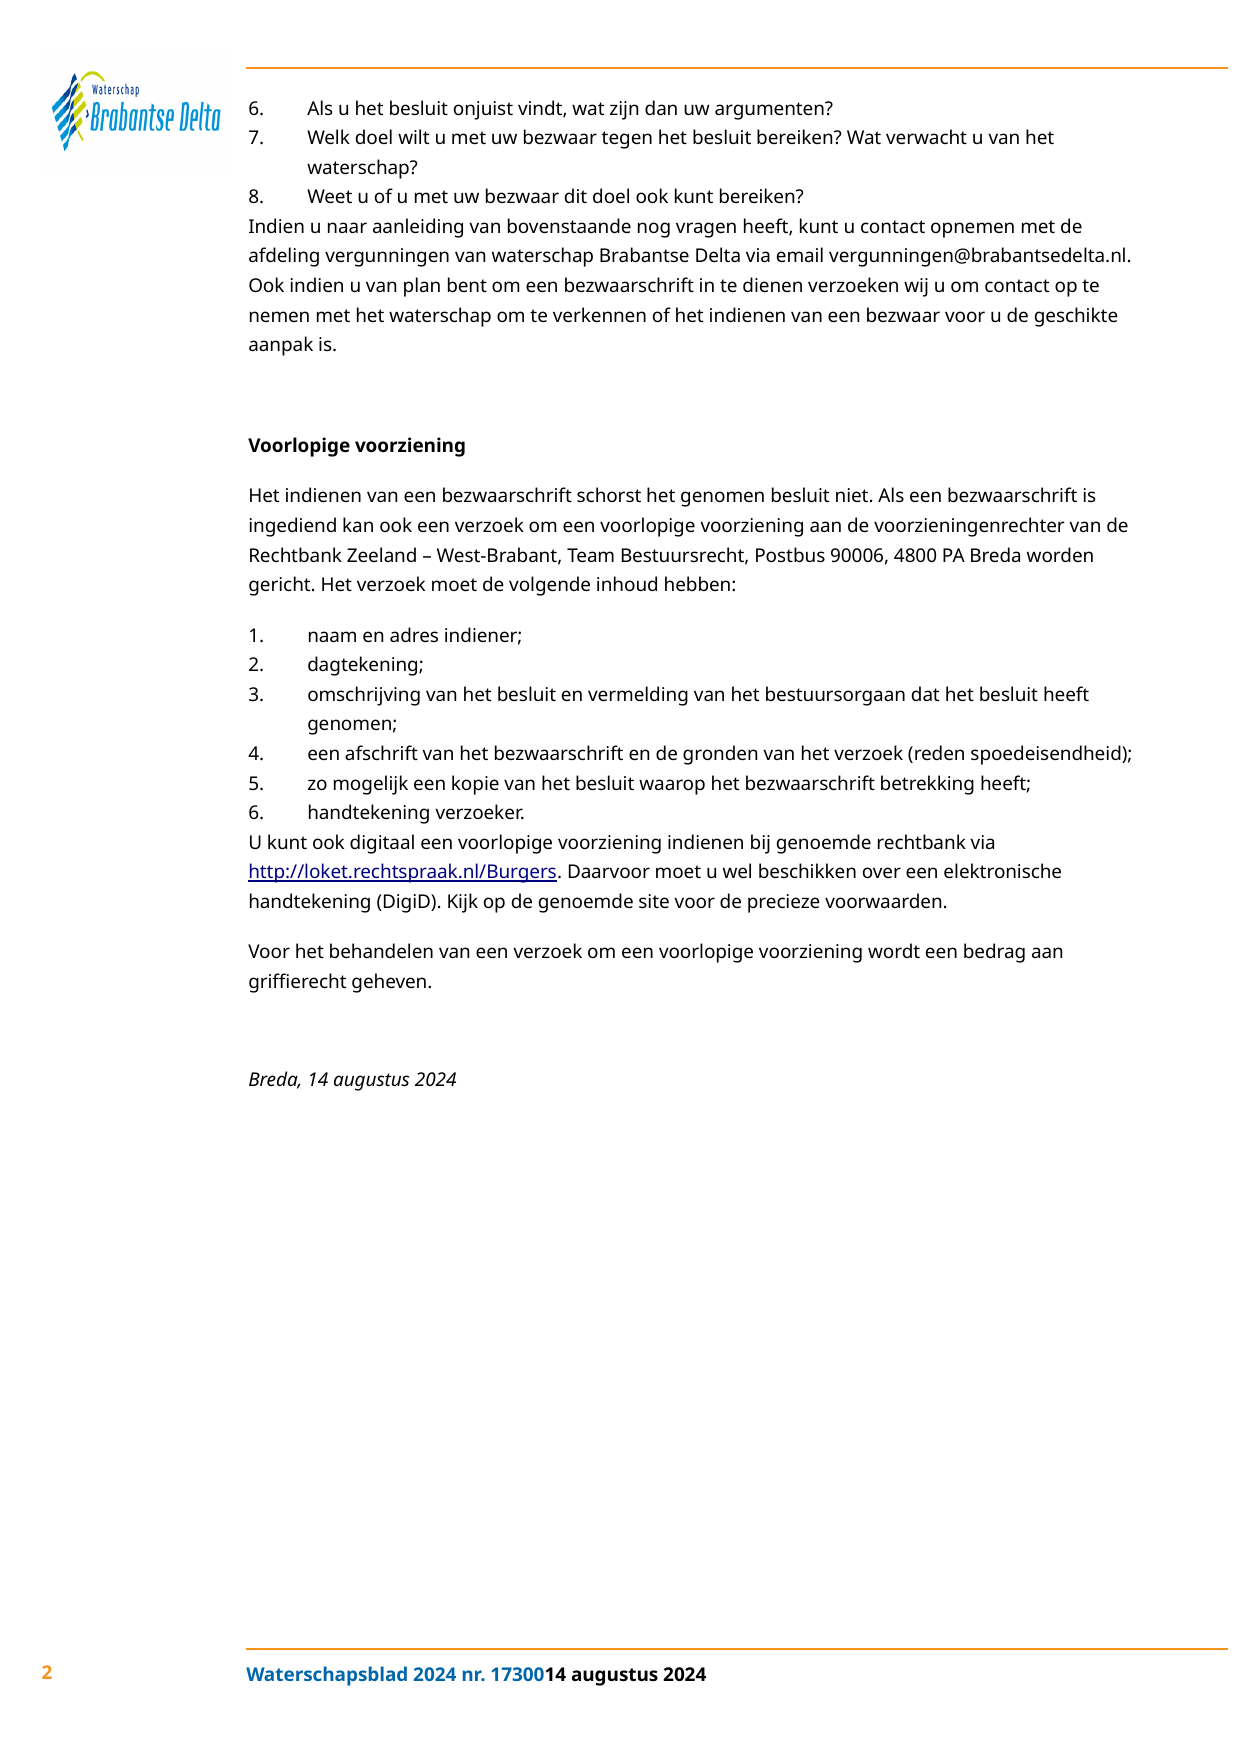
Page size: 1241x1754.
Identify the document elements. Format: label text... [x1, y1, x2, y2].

list Als u het besluit onjuist vindt, wat zijn dan uw argumenten? [248, 95, 1152, 121]
text Voorlopige voorziening [248, 432, 1152, 458]
list zo mogelijk een kopie van het besluit waarop het bezwaarschrift betrekking heeft; [248, 770, 1152, 796]
list omschrijving van het besluit en vermelding van het bestuursorgaan dat het besluit heeft genomen; [248, 681, 1152, 736]
text U kunt ook digitaal een voorlopige voorziening indienen bij genoemde rechtbank via http://loket.rechtspraak.nl/Burgers. Daarvoor moet u wel beschikken over een elektronische handtekening (DigiD). Kijk op de genoemde site voor de precieze voorwaarden. [248, 829, 1152, 914]
list een afschrift van het bezwaarschrift en de gronden van het verzoek (reden spoedeisendheid); [248, 740, 1152, 766]
list Welk doel wilt u met uw bezwaar tegen het besluit bereiken? Wat verwacht u van het waterschap? [248, 124, 1152, 180]
text Voor het behandelen van een verzoek om een voorlopige voorziening wordt een bedrag aan griffierecht geheven. [248, 938, 1152, 994]
picture [41, 47, 231, 172]
list handtekening verzoeker. [248, 799, 1152, 825]
text Breda, 14 augustus 2024 [248, 1066, 1152, 1092]
text Het indienen van een bezwaarschrift schorst het genomen besluit niet. Als een bezwaarschrift is ingediend kan ook een verzoek om een voorlopige voorziening aan de voorzieningenrechter van de Rechtbank Zeeland – West-Brabant, Team Bestuursrecht, Postbus 90006, 4800 PA Breda worden gericht. Het verzoek moet de volgende inhoud hebben: [248, 483, 1152, 597]
text Indien u naar aanleiding van bovenstaande nog vragen heeft, kunt u contact opnemen met de afdeling vergunningen van waterschap Brabantse Delta via email vergunningen@brabantsedelta.nl. Ook indien u van plan bent om een bezwaarschrift in te dienen verzoeken wij u om contact op te nemen met het waterschap om te verkennen of het indienen van een bezwaar voor u de geschikte aanpak is. [248, 213, 1152, 357]
list naam en adres indiener; [248, 622, 1152, 648]
list Weet u of u met uw bezwaar dit doel ook kunt bereiken? [248, 183, 1152, 209]
list dagtekening; [248, 651, 1152, 677]
